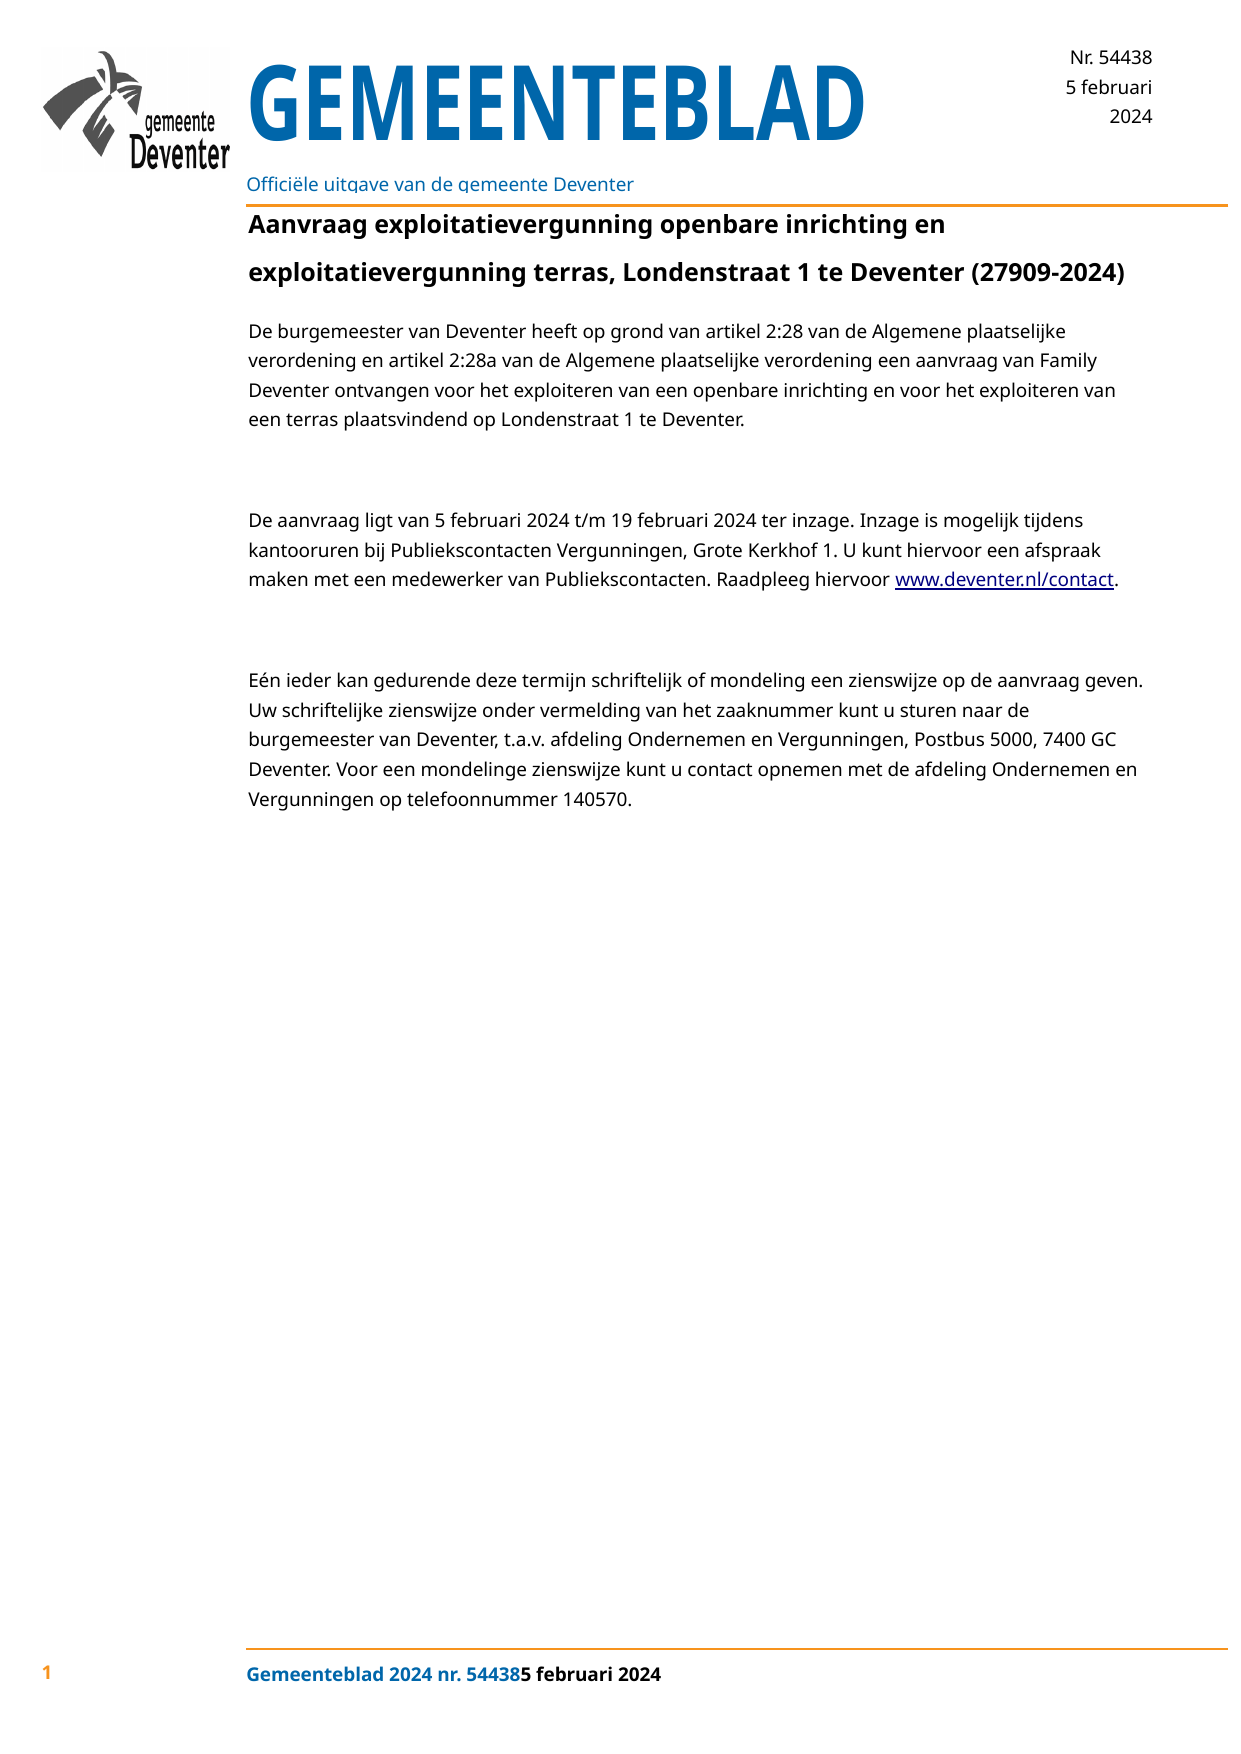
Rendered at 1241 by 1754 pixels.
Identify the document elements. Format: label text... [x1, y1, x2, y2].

text De aanvraag ligt van 5 februari 2024 t/m 19 februari 2024 ter inzage. Inzage is mogelijk tijdens kantooruren bij Publiekscontacten Vergunningen, Grote Kerkhof 1. U kunt hiervoor een afspraak maken met een medewerker van Publiekscontacten. Raadpleeg hiervoor www.deventer.nl/contact. [248, 507, 1152, 592]
text De burgemeester van Deventer heeft op grond van artikel 2:28 van de Algemene plaatselijke verordening en artikel 2:28a van de Algemene plaatselijke verordening een aanvraag van Family Deventer ontvangen voor het exploiteren van een openbare inrichting en voor het exploiteren van een terras plaatsvindend op Londenstraat 1 te Deventer. [248, 318, 1152, 432]
text Eén ieder kan gedurende deze termijn schriftelijk of mondeling een zienswijze op de aanvraag geven. Uw schriftelijke zienswijze onder vermelding van het zaaknummer kunt u sturen naar de burgemeester van Deventer, t.a.v. afdeling Ondernemen en Vergunningen, Postbus 5000, 7400 GC Deventer. Voor een mondelinge zienswijze kunt u contact opnemen met de afdeling Ondernemen en Vergunningen op telefoonnummer 140570. [248, 667, 1152, 812]
picture [41, 47, 231, 172]
text Aanvraag exploitatievergunning openbare inrichting en exploitatievergunning terras, Londenstraat 1 te Deventer (27909-2024) [248, 207, 1152, 288]
